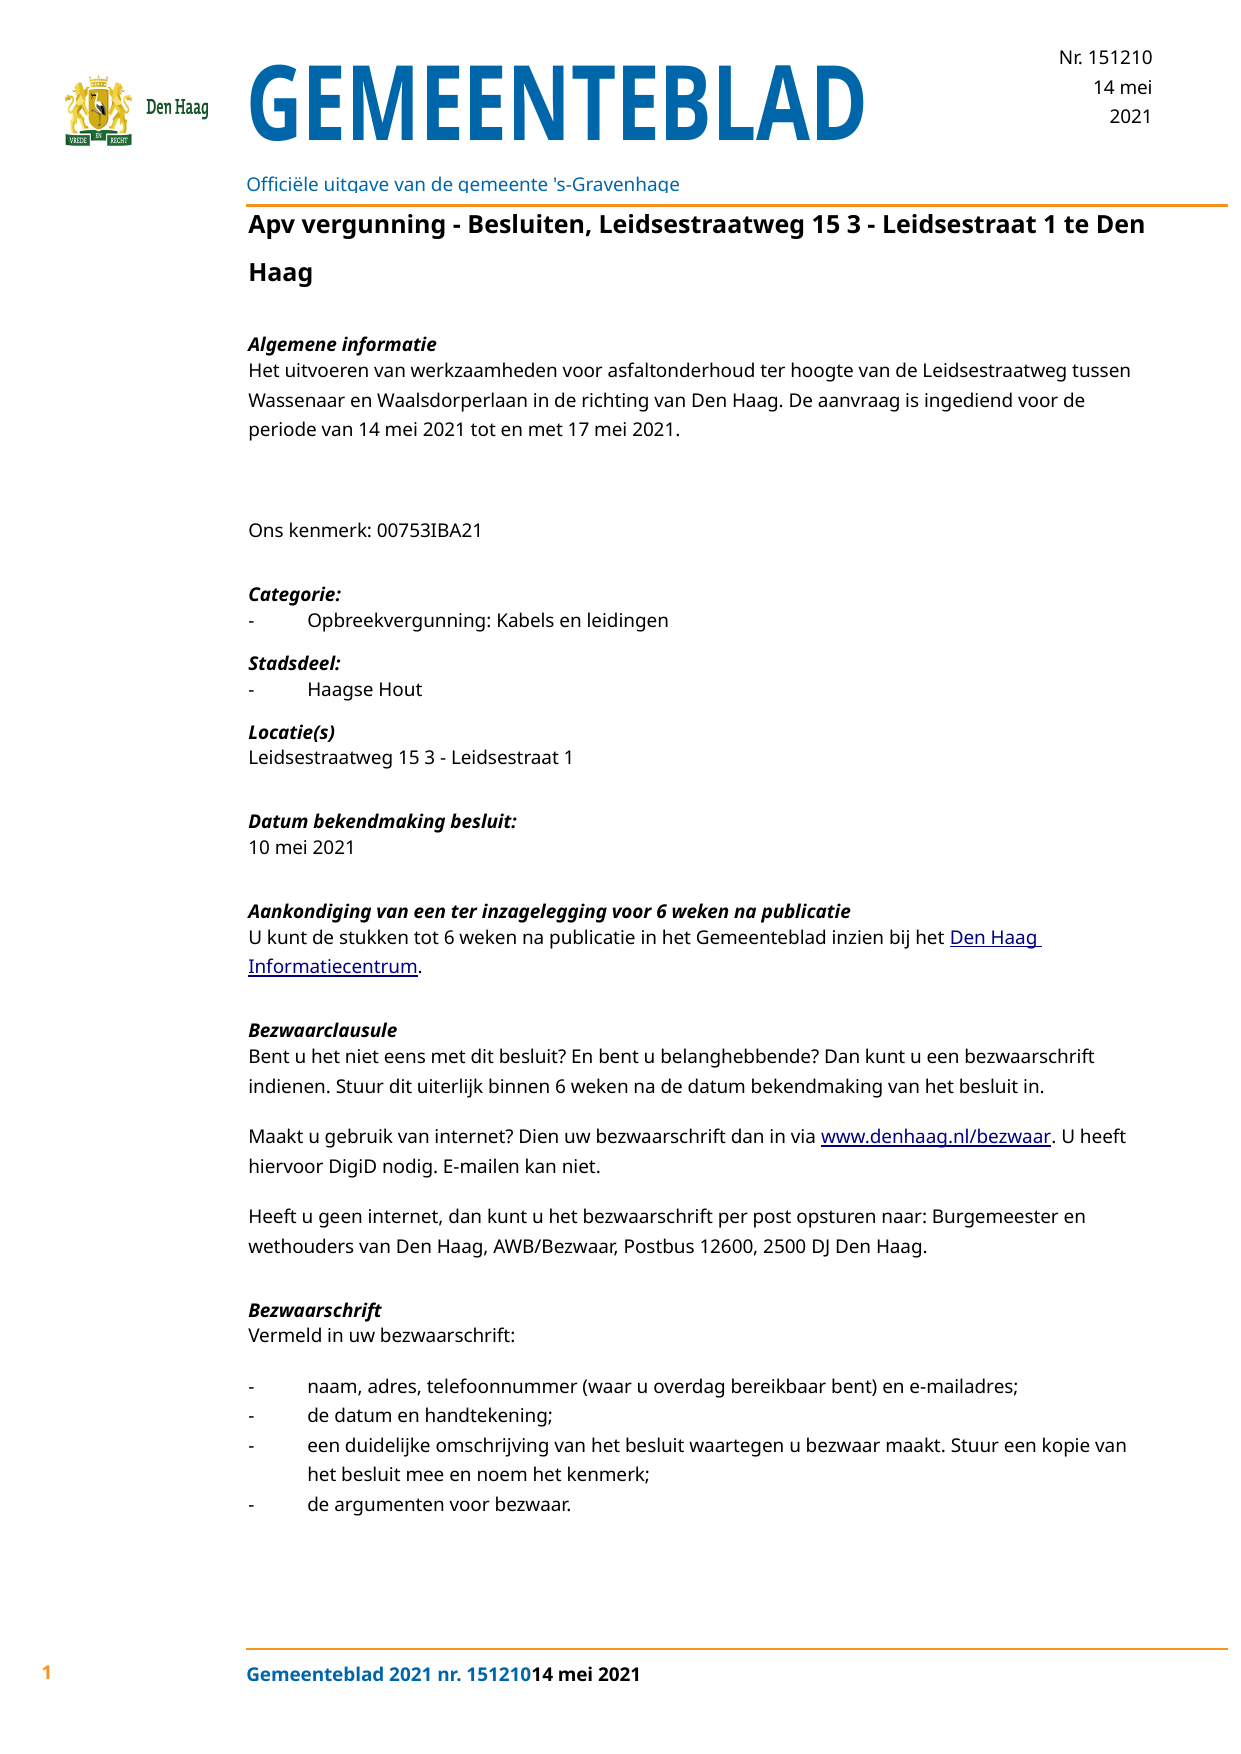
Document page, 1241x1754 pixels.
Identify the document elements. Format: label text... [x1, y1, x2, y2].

text Heeft u geen internet, dan kunt u het bezwaarschrift per post opsturen naar: Burgemeester en wethouders van Den Haag, AWB/Bezwaar, Postbus 12600, 2500 DJ Den Haag. [248, 1203, 1152, 1258]
text Bezwaarschrift [248, 1297, 1152, 1322]
text Bezwaarclausule [248, 1017, 1152, 1043]
text Categorie: [248, 581, 1152, 607]
list een duidelijke omschrijving van het besluit waartegen u bezwaar maakt. Stuur een kopie van het besluit mee en noem het kenmerk; [248, 1432, 1152, 1487]
text Locatie(s) [248, 719, 1152, 744]
list Opbreekvergunning: Kabels en leidingen [248, 607, 1152, 633]
text Vermeld in uw bezwaarschrift: [248, 1322, 1152, 1348]
text U kunt de stukken tot 6 weken na publicatie in het Gemeenteblad inzien bij het Den Haag Informatiecentrum. [248, 924, 1152, 979]
list de datum en handtekening; [248, 1402, 1152, 1428]
text Algemene informatie [248, 331, 1152, 357]
text Stadsdeel: [248, 650, 1152, 676]
text Apv vergunning - Besluiten, Leidsestraatweg 15 3 - Leidsestraat 1 te Den Haag [248, 207, 1152, 288]
text Maakt u gebruik van internet? Dien uw bezwaarschrift dan in via www.denhaag.nl/bezwaar. U heeft hiervoor DigiD nodig. E-mailen kan niet. [248, 1123, 1152, 1178]
picture [41, 47, 231, 172]
text 10 mei 2021 [248, 834, 1152, 860]
text Leidsestraatweg 15 3 - Leidsestraat 1 [248, 744, 1152, 770]
text Datum bekendmaking besluit: [248, 808, 1152, 834]
text Het uitvoeren van werkzaamheden voor asfaltonderhoud ter hoogte van de Leidsestraatweg tussen Wassenaar en Waalsdorperlaan in de richting van Den Haag. De aanvraag is ingediend voor de periode van 14 mei 2021 tot en met 17 mei 2021. [248, 357, 1152, 442]
list de argumenten voor bezwaar. [248, 1491, 1152, 1517]
list Haagse Hout [248, 676, 1152, 701]
text Ons kenmerk: 00753IBA21 [248, 517, 1152, 543]
text Aankondiging van een ter inzagelegging voor 6 weken na publicatie [248, 898, 1152, 924]
list naam, adres, telefoonnummer (waar u overdag bereikbaar bent) en e-mailadres; [248, 1373, 1152, 1399]
text Bent u het niet eens met dit besluit? En bent u belanghebbende? Dan kunt u een bezwaarschrift indienen. Stuur dit uiterlijk binnen 6 weken na de datum bekendmaking van het besluit in. [248, 1043, 1152, 1098]
